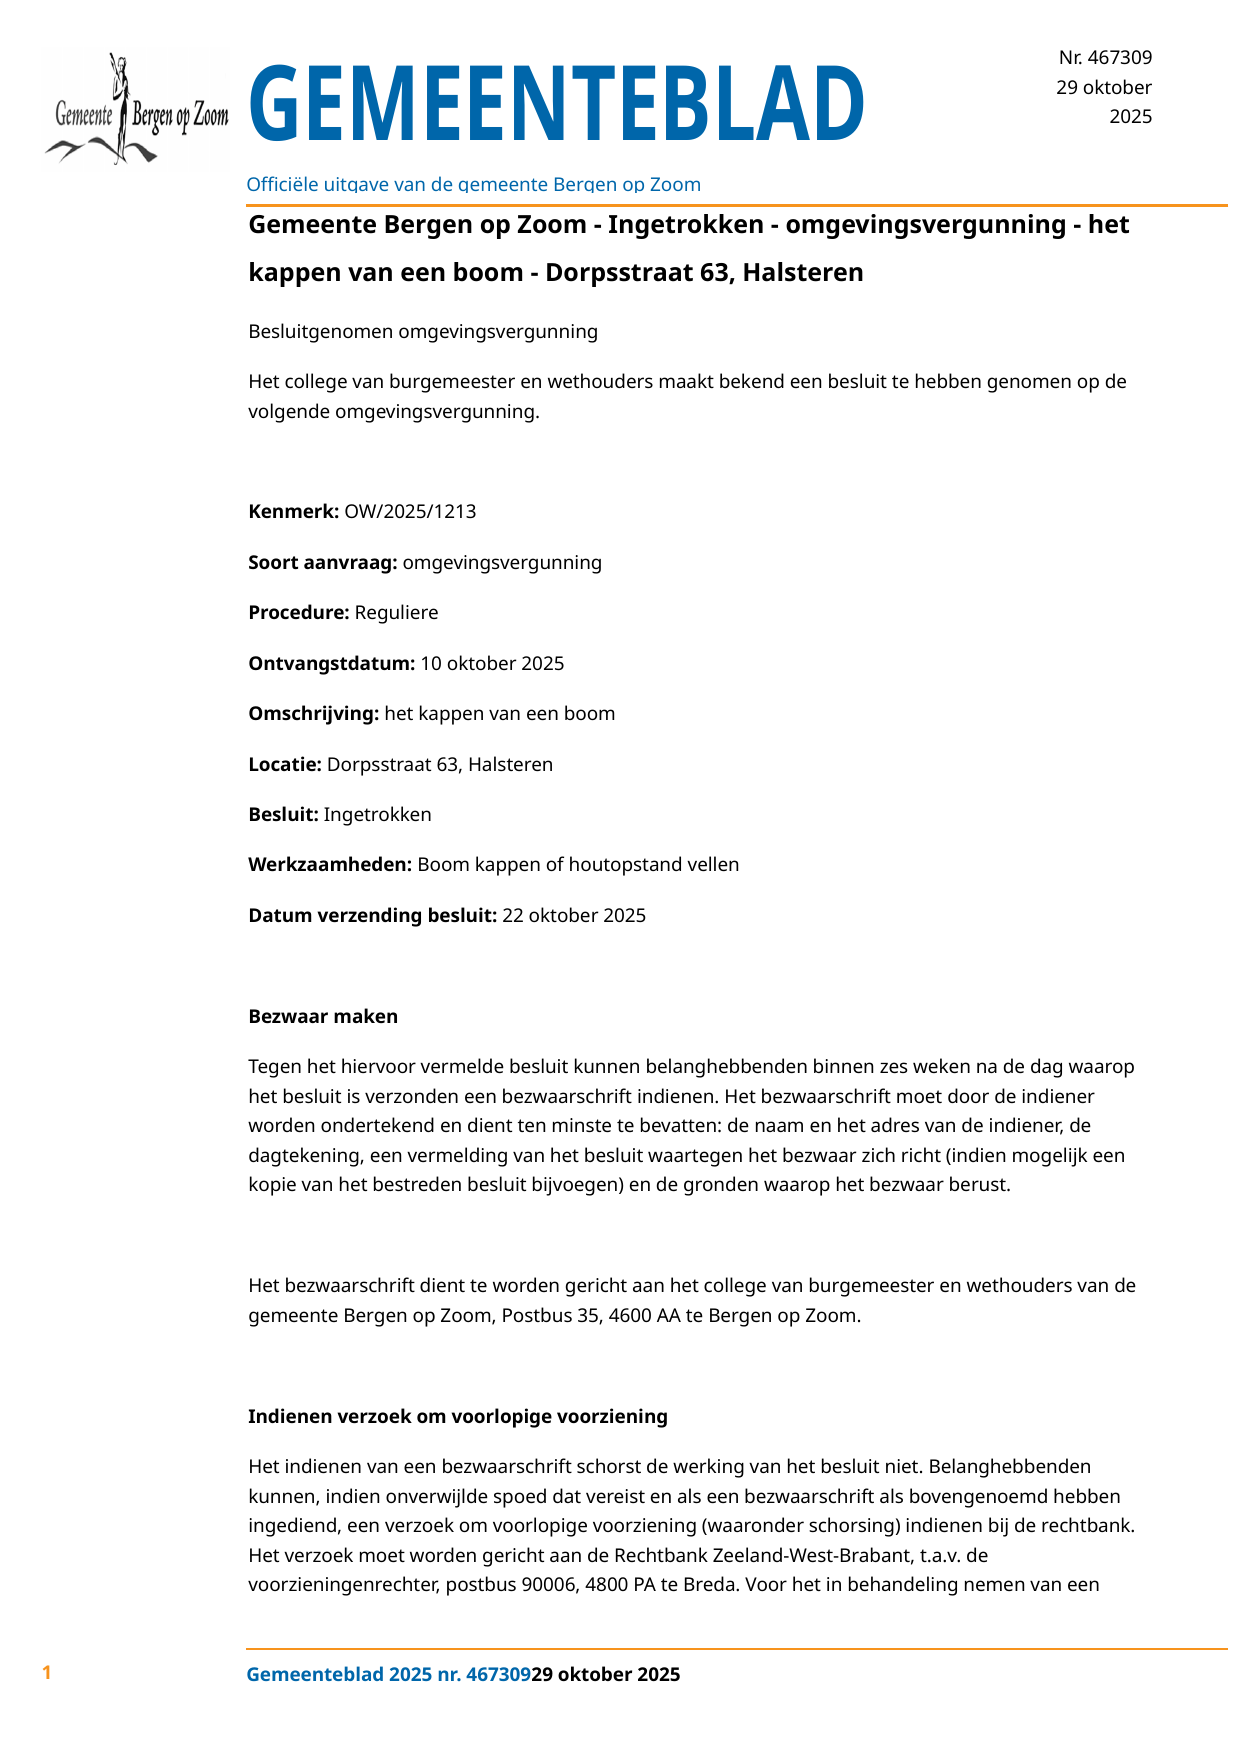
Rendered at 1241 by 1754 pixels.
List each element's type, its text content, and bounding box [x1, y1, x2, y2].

text Bezwaar maken [248, 1003, 1152, 1029]
text Gemeente Bergen op Zoom - Ingetrokken - omgevingsvergunning - het kappen van een boom - Dorpsstraat 63, Halsteren [248, 207, 1152, 288]
text Ontvangstdatum: 10 oktober 2025 [248, 650, 1152, 676]
text Locatie: Dorpsstraat 63, Halsteren [248, 751, 1152, 777]
text Tegen het hiervoor vermelde besluit kunnen belanghebbenden binnen zes weken na de dag waarop het besluit is verzonden een bezwaarschrift indienen. Het bezwaarschrift moet door de indiener worden ondertekend en dient ten minste te bevatten: de naam en het adres van de indiener, de dagtekening, een vermelding van het besluit waartegen het bezwaar zich richt (indien mogelijk een kopie van het bestreden besluit bijvoegen) en de gronden waarop het bezwaar berust. [248, 1053, 1152, 1197]
text Kenmerk: OW/2025/1213 [248, 499, 1152, 524]
text Het bezwaarschrift dient te worden gericht aan het college van burgemeester en wethouders van de gemeente Bergen op Zoom, Postbus 35, 4600 AA te Bergen op Zoom. [248, 1272, 1152, 1328]
text Besluit: Ingetrokken [248, 801, 1152, 827]
text Soort aanvraag: omgevingsvergunning [248, 549, 1152, 575]
text Datum verzending besluit: 22 oktober 2025 [248, 902, 1152, 928]
text Omschrijving: het kappen van een boom [248, 700, 1152, 726]
text Het indienen van een bezwaarschrift schorst de werking van het besluit niet. Belanghebbenden kunnen, indien onverwijlde spoed dat vereist en als een bezwaarschrift als bovengenoemd hebben ingediend, een verzoek om voorlopige voorziening (waaronder schorsing) indienen bij de rechtbank. Het verzoek moet worden gericht aan de Rechtbank Zeeland-West-Brabant, t.a.v. de voorzieningenrechter, postbus 90006, 4800 PA te Breda. Voor het in behandeling nemen van een [248, 1453, 1152, 1597]
text Werkzaamheden: Boom kappen of houtopstand vellen [248, 852, 1152, 877]
picture [41, 47, 231, 172]
text Indienen verzoek om voorlopige voorziening [248, 1403, 1152, 1429]
text Procedure: Reguliere [248, 599, 1152, 625]
text Het college van burgemeester en wethouders maakt bekend een besluit te hebben genomen op de volgende omgevingsvergunning. [248, 368, 1152, 424]
text Besluitgenomen omgevingsvergunning [248, 318, 1152, 344]
